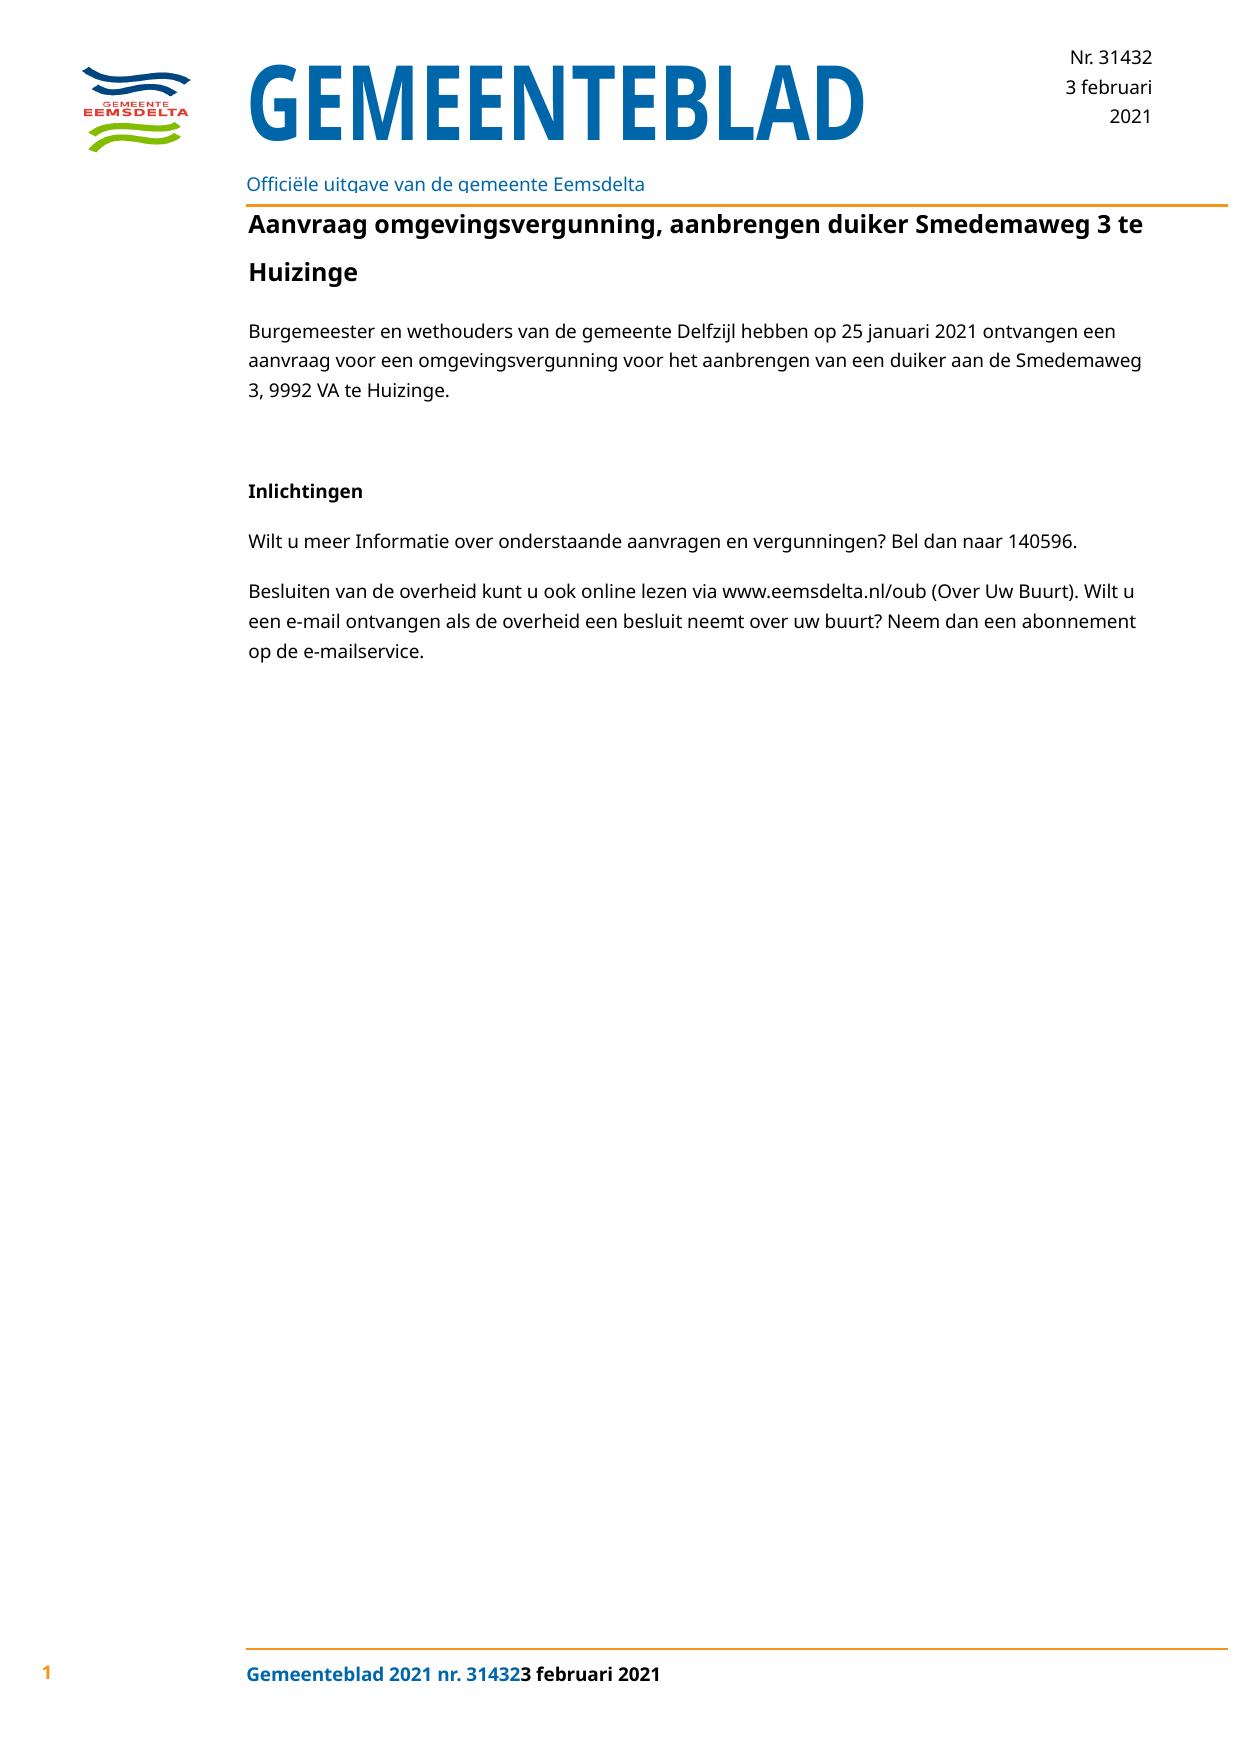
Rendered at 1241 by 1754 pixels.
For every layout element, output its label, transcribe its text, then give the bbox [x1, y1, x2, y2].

text Wilt u meer Informatie over onderstaande aanvragen en vergunningen? Bel dan naar 140596. [248, 528, 1152, 554]
picture [41, 47, 231, 172]
text Aanvraag omgevingsvergunning, aanbrengen duiker Smedemaweg 3 te Huizinge [248, 207, 1152, 288]
text Inlichtingen [248, 478, 1152, 504]
text Besluiten van de overheid kunt u ook online lezen via www.eemsdelta.nl/oub (Over Uw Buurt). Wilt u een e-mail ontvangen als de overheid een besluit neemt over uw buurt? Neem dan een abonnement op de e-mailservice. [248, 579, 1152, 664]
text Burgemeester en wethouders van de gemeente Delfzijl hebben op 25 januari 2021 ontvangen een aanvraag voor een omgevingsvergunning voor het aanbrengen van een duiker aan de Smedemaweg 3, 9992 VA te Huizinge. [248, 318, 1152, 403]
